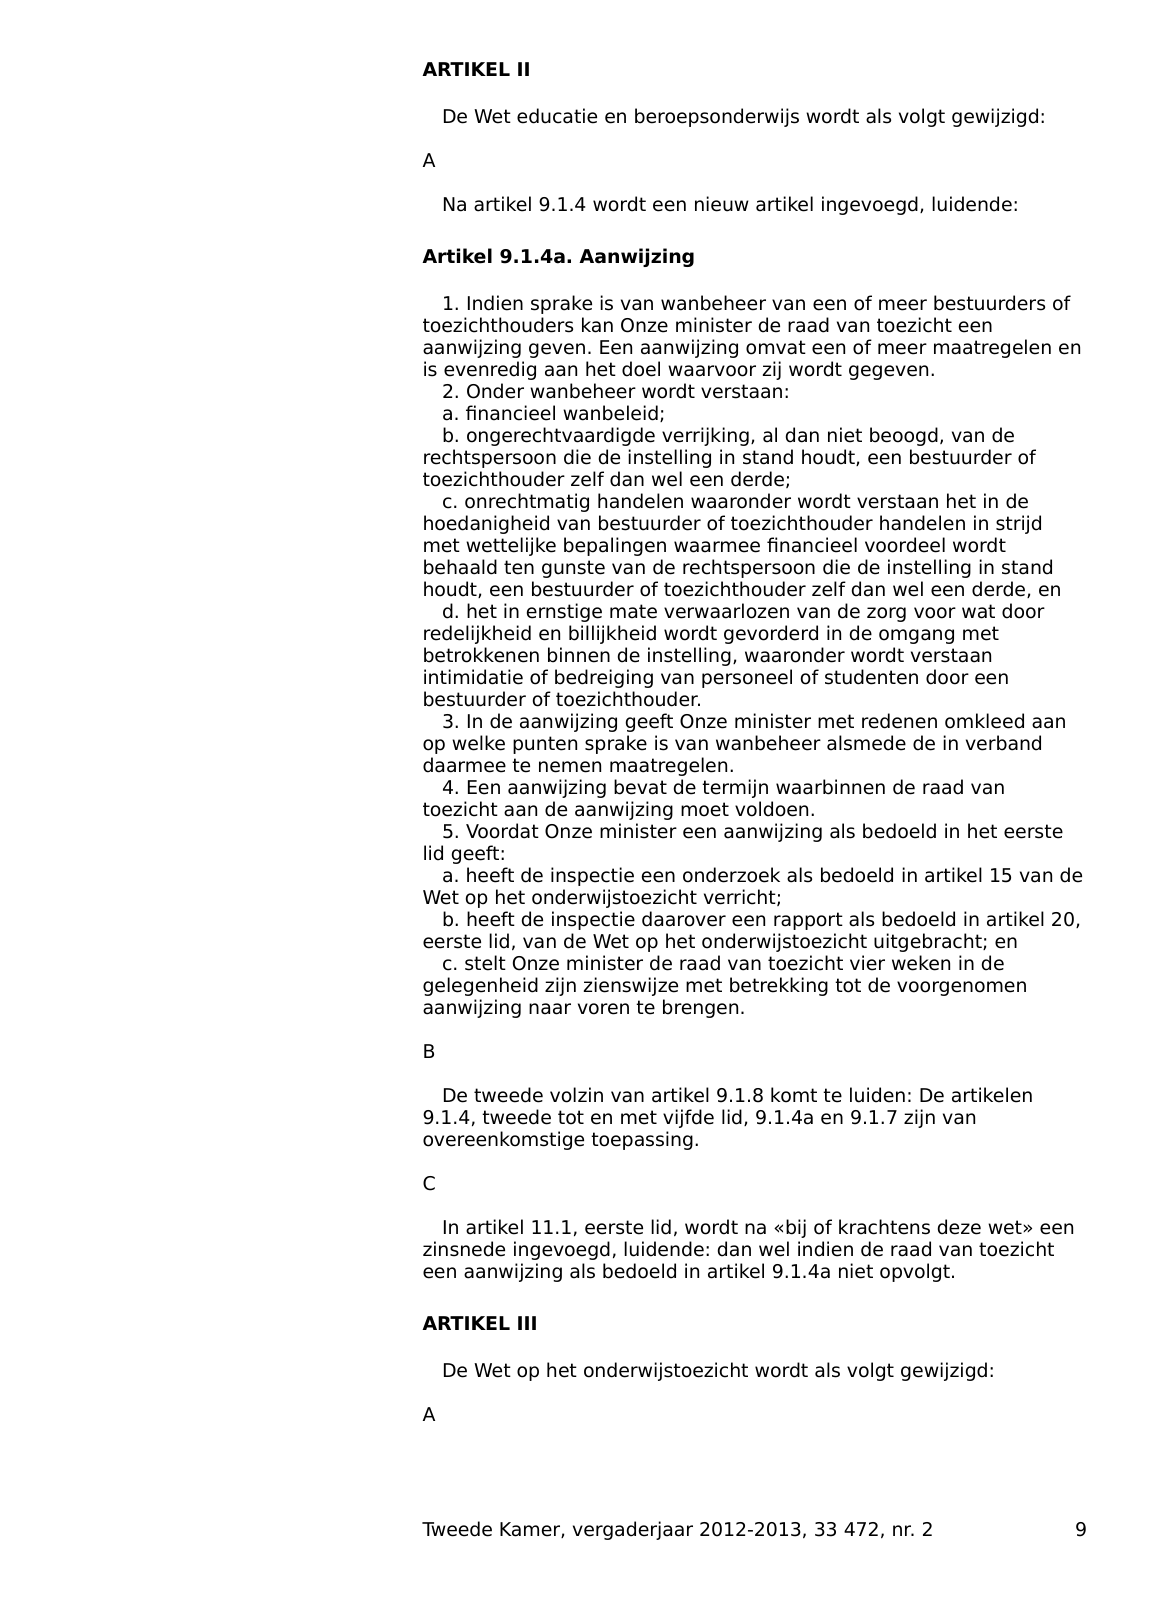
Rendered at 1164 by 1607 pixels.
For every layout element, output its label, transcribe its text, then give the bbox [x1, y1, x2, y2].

subtitle ARTIKEL III [422, 1313, 1087, 1335]
text a. heeft de inspectie een onderzoek als bedoeld in artikel 15 van de Wet op het onderwijstoezicht verricht; [422, 865, 1087, 909]
text In artikel 11.1, eerste lid, wordt na «bij of krachtens deze wet» een zinsnede ingevoegd, luidende: dan wel indien de raad van toezicht een aanwijzing als bedoeld in artikel 9.1.4a niet opvolgt. [422, 1217, 1087, 1283]
text A [422, 1404, 1087, 1426]
text B [422, 1041, 1087, 1063]
text b. ongerechtvaardigde verrijking, al dan niet beoogd, van de rechtspersoon die de instelling in stand houdt, een bestuurder of toezichthouder zelf dan wel een derde; [422, 425, 1087, 491]
text De Wet educatie en beroepsonderwijs wordt als volgt gewijzigd: [422, 106, 1087, 128]
text a. financieel wanbeleid; [422, 403, 1087, 425]
text d. het in ernstige mate verwaarlozen van de zorg voor wat door redelijkheid en billijkheid wordt gevorderd in de omgang met betrokkenen binnen de instelling, waaronder wordt verstaan intimidatie of bedreiging van personeel of studenten door een bestuurder of toezichthouder. [422, 601, 1087, 711]
text 3. In de aanwijzing geeft Onze minister met redenen omkleed aan op welke punten sprake is van wanbeheer alsmede de in verband daarmee te nemen maatregelen. [422, 711, 1087, 777]
text 1. Indien sprake is van wanbeheer van een of meer bestuurders of toezichthouders kan Onze minister de raad van toezicht een aanwijzing geven. Een aanwijzing omvat een of meer maatregelen en is evenredig aan het doel waarvoor zij wordt gegeven. [422, 293, 1087, 381]
text 4. Een aanwijzing bevat de termijn waarbinnen de raad van toezicht aan de aanwijzing moet voldoen. [422, 777, 1087, 821]
subtitle Artikel 9.1.4a. Aanwijzing [422, 246, 1087, 268]
text c. onrechtmatig handelen waaronder wordt verstaan het in de hoedanigheid van bestuurder of toezichthouder handelen in strijd met wettelijke bepalingen waarmee financieel voordeel wordt behaald ten gunste van de rechtspersoon die de instelling in stand houdt, een bestuurder of toezichthouder zelf dan wel een derde, en [422, 491, 1087, 601]
text De tweede volzin van artikel 9.1.8 komt te luiden: De artikelen 9.1.4, tweede tot en met vijfde lid, 9.1.4a en 9.1.7 zijn van overeenkomstige toepassing. [422, 1085, 1087, 1151]
subtitle ARTIKEL II [422, 59, 1087, 81]
text 5. Voordat Onze minister een aanwijzing als bedoeld in het eerste lid geeft: [422, 821, 1087, 865]
text A [422, 150, 1087, 172]
text 2. Onder wanbeheer wordt verstaan: [422, 381, 1087, 403]
text De Wet op het onderwijstoezicht wordt als volgt gewijzigd: [422, 1360, 1087, 1382]
text c. stelt Onze minister de raad van toezicht vier weken in de gelegenheid zijn zienswijze met betrekking tot de voorgenomen aanwijzing naar voren te brengen. [422, 953, 1087, 1019]
text b. heeft de inspectie daarover een rapport als bedoeld in artikel 20, eerste lid, van de Wet op het onderwijstoezicht uitgebracht; en [422, 909, 1087, 953]
text C [422, 1173, 1087, 1195]
text Na artikel 9.1.4 wordt een nieuw artikel ingevoegd, luidende: [422, 194, 1087, 216]
